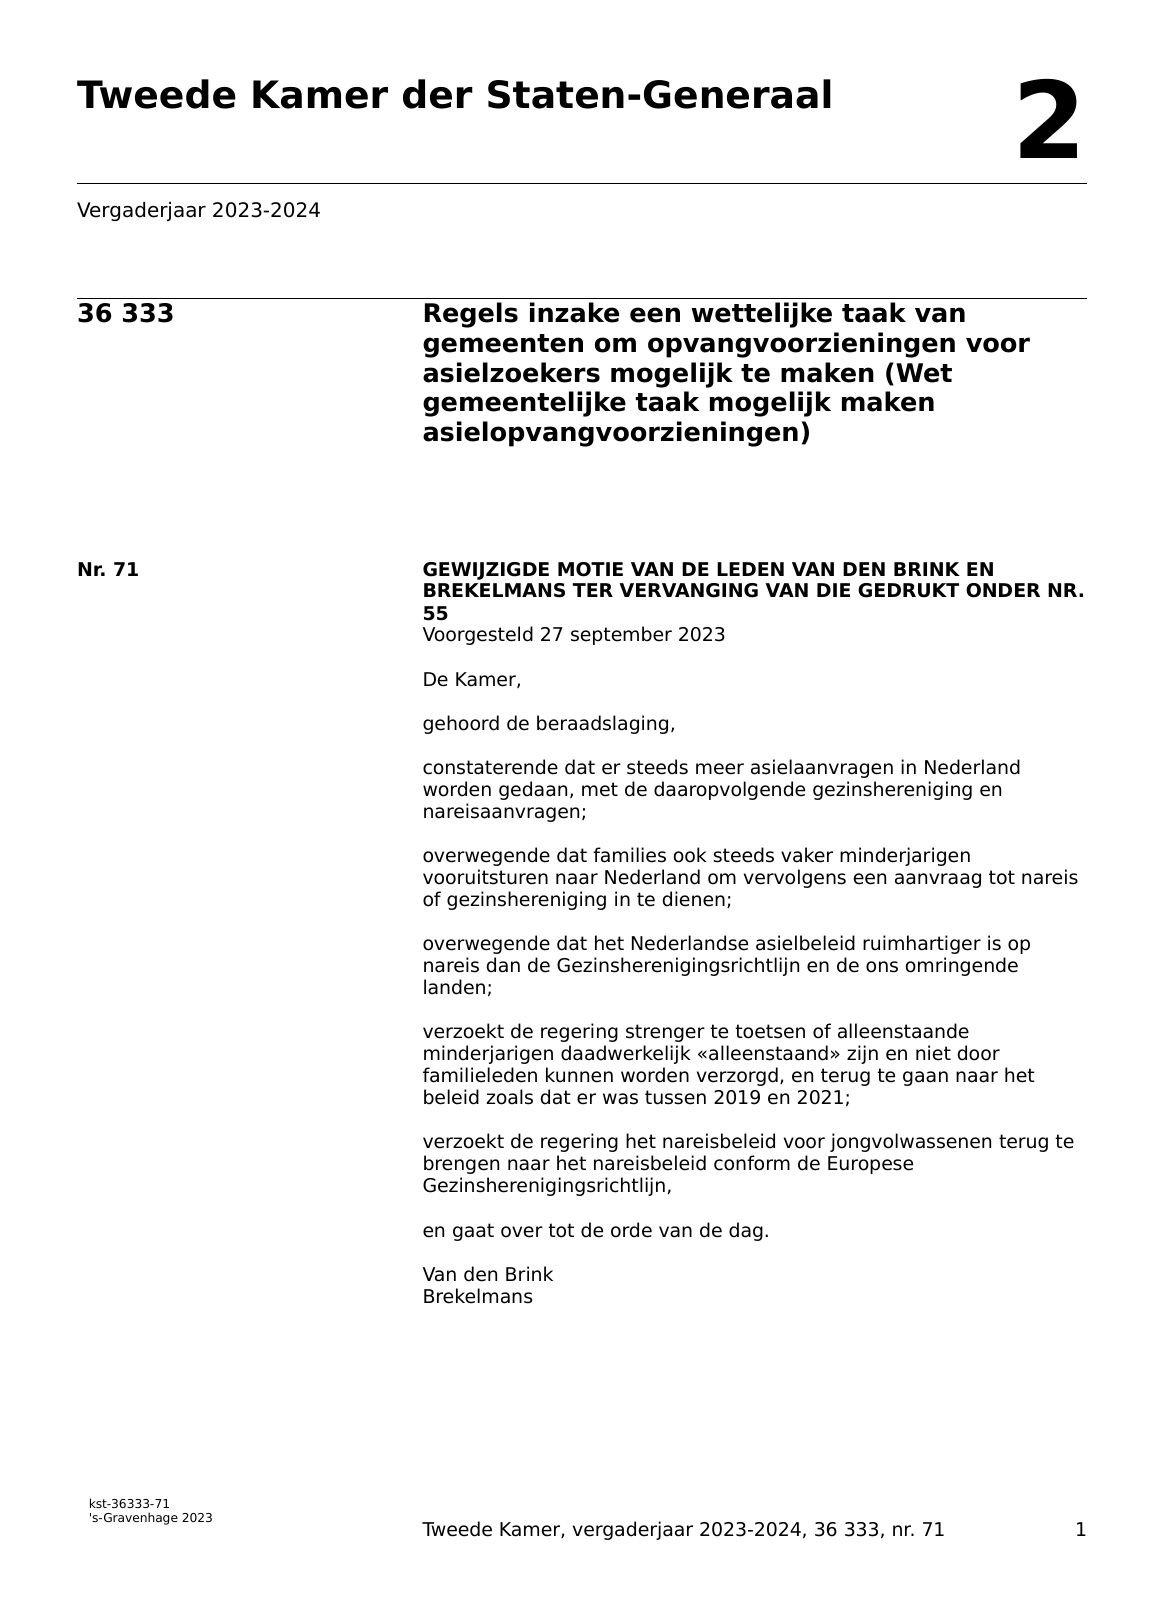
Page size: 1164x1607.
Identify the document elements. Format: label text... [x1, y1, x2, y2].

subtitle 36 333 Regels inzake een wettelijke taak van gemeenten om opvangvoorzieningen voor asielzoekers mogelijk te maken (Wet gemeentelijke taak mogelijk maken asielopvangvoorzieningen) [77, 299, 1087, 447]
text en gaat over tot de orde van de dag. [422, 1219, 1087, 1241]
text 's-Gravenhage 2023 [88, 1511, 323, 1525]
text verzoekt de regering het nareisbeleid voor jongvolwassenen terug te brengen naar het nareisbeleid conform de Europese Gezinsherenigingsrichtlijn, [422, 1131, 1087, 1197]
text overwegende dat families ook steeds vaker minderjarigen vooruitsturen naar Nederland om vervolgens een aanvraag tot nareis of gezinshereniging in te dienen; [422, 845, 1087, 911]
text constaterende dat er steeds meer asielaanvragen in Nederland worden gedaan, met de daaropvolgende gezinshereniging en nareisaanvragen; [422, 757, 1087, 823]
text overwegende dat het Nederlandse asielbeleid ruimhartiger is op nareis dan de Gezinsherenigingsrichtlijn en de ons omringende landen; [422, 933, 1087, 999]
text Brekelmans [422, 1286, 1087, 1308]
table_header 2 [886, 59, 1087, 183]
text verzoekt de regering strenger te toetsen of alleenstaande minderjarigen daadwerkelijk «alleenstaand» zijn en niet door familieleden kunnen worden verzorgd, en terug te gaan naar het beleid zoals dat er was tussen 2019 en 2021; [422, 1021, 1087, 1109]
text gehoord de beraadslaging, [422, 713, 1087, 735]
text De Kamer, [422, 668, 1087, 691]
table_cell Vergaderjaar 2023-2024 [77, 184, 1087, 298]
text Voorgesteld 27 september 2023 [422, 624, 1087, 646]
table_header Tweede Kamer der Staten-Generaal [77, 59, 886, 183]
text kst-36333-71 [88, 1497, 323, 1511]
subtitle Nr. 71 GEWIJZIGDE MOTIE VAN DE LEDEN VAN DEN BRINK EN BREKELMANS TER VERVANGING VAN DIE GEDRUKT ONDER NR. 55 [77, 558, 1087, 624]
text Van den Brink [422, 1264, 1087, 1286]
